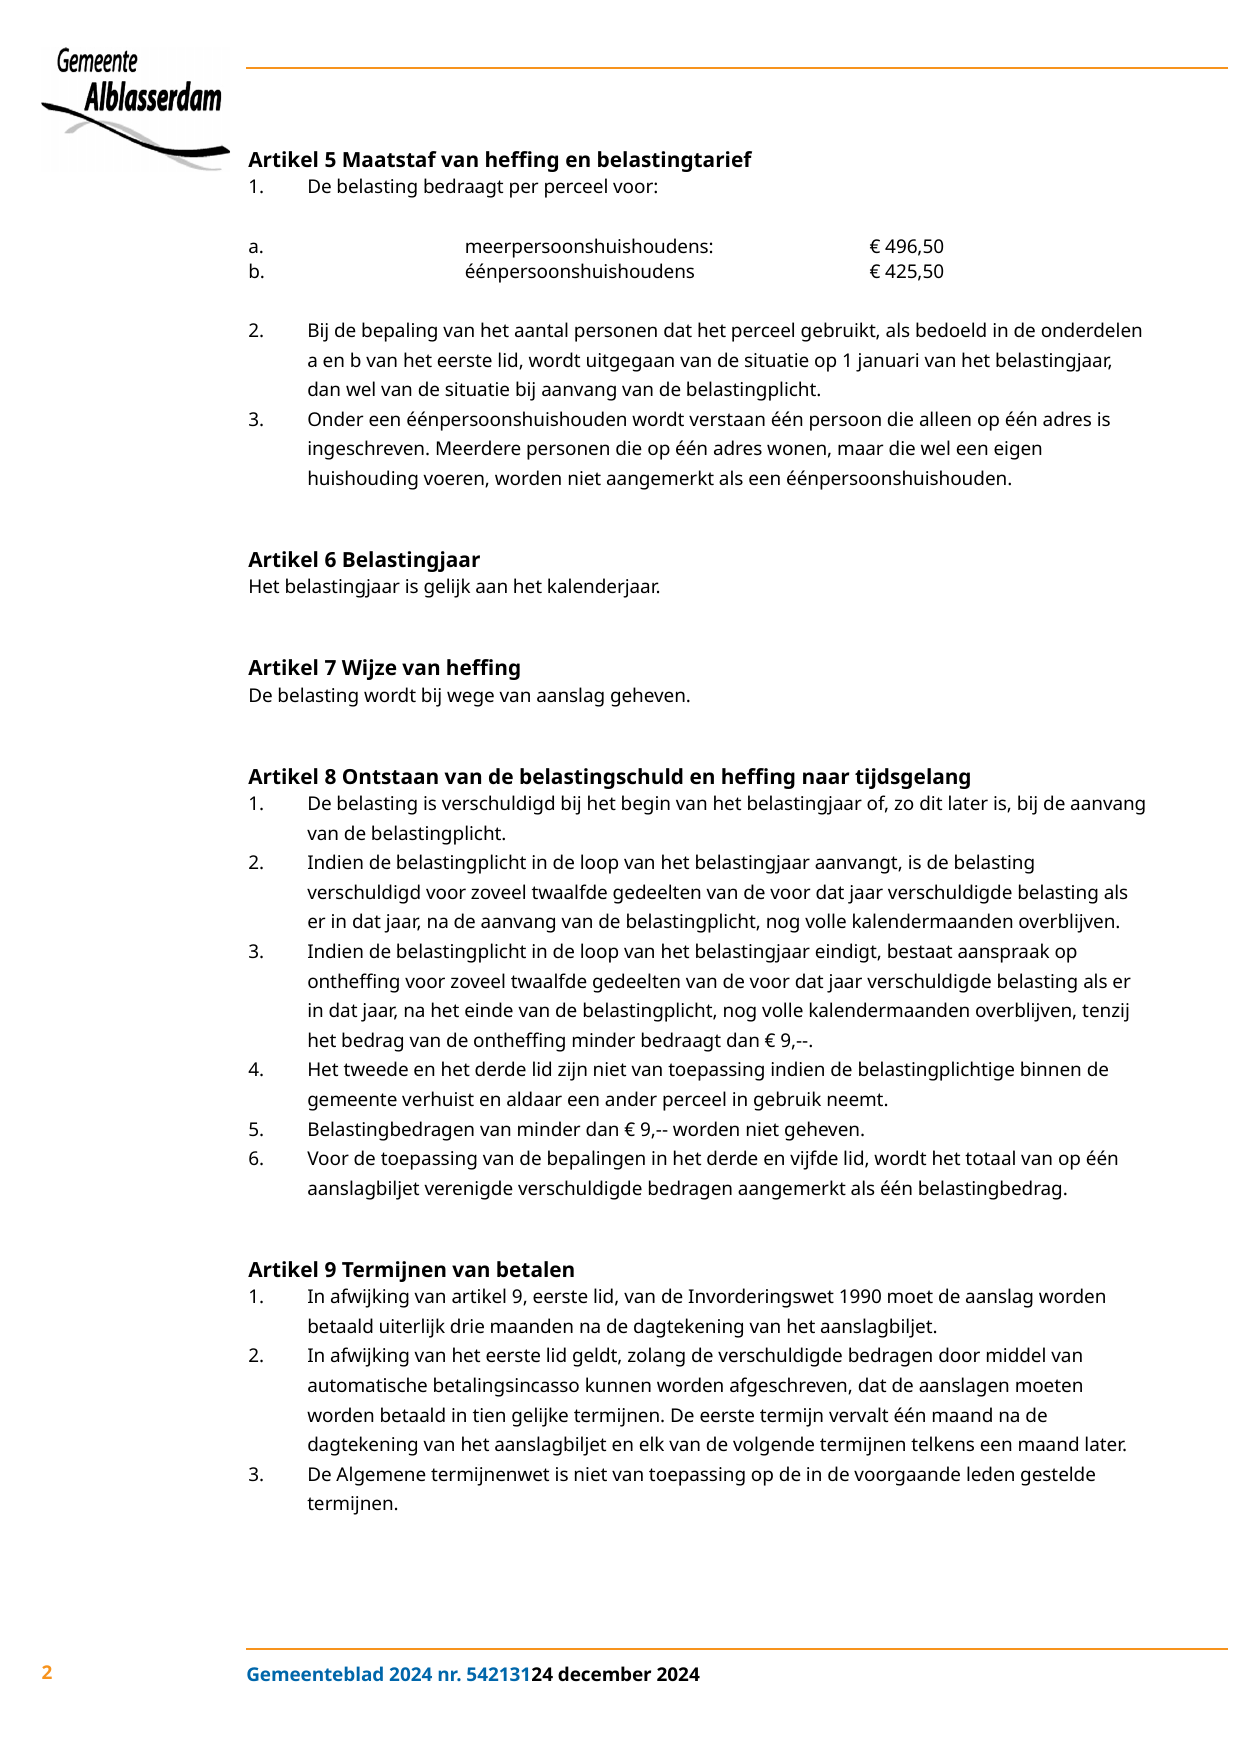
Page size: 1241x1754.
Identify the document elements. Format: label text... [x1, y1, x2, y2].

table_header meerpersoonshuishoudens: [465, 233, 869, 259]
table_cell € 425,50 [869, 259, 1152, 284]
list In afwijking van artikel 9, eerste lid, van de Invorderingswet 1990 moet de aanslag worden betaald uiterlijk drie maanden na de dagtekening van het aanslagbiljet. [248, 1283, 1152, 1339]
text De belasting wordt bij wege van aanslag geheven. [248, 682, 1152, 708]
table_cell éénpersoonshuishoudens [465, 259, 869, 284]
text Artikel 7 Wijze van heffing [248, 653, 1152, 682]
text Het belastingjaar is gelijk aan het kalenderjaar. [248, 573, 1152, 599]
text Artikel 9 Termijnen van betalen [248, 1255, 1152, 1283]
list De belasting bedraagt per perceel voor: [248, 174, 1152, 199]
list Indien de belastingplicht in de loop van het belastingjaar aanvangt, is de belasting verschuldigd voor zoveel twaalfde gedeelten van de voor dat jaar verschuldigde belasting als er in dat jaar, na de aanvang van de belastingplicht, nog volle kalendermaanden overblijven. [248, 849, 1152, 934]
list Indien de belastingplicht in de loop van het belastingjaar eindigt, bestaat aanspraak op ontheffing voor zoveel twaalfde gedeelten van de voor dat jaar verschuldigde belasting als er in dat jaar, na het einde van de belastingplicht, nog volle kalendermaanden overblijven, tenzij het bedrag van de ontheffing minder bedraagt dan € 9,--. [248, 938, 1152, 1053]
table_cell [248, 259, 464, 284]
list De belasting is verschuldigd bij het begin van het belastingjaar of, zo dit later is, bij de aanvang van de belastingplicht. [248, 790, 1152, 846]
list In afwijking van het eerste lid geldt, zolang de verschuldigde bedragen door middel van automatische betalingsincasso kunnen worden afgeschreven, dat de aanslagen moeten worden betaald in tien gelijke termijnen. De eerste termijn vervalt één maand na de dagtekening van het aanslagbiljet en elk van de volgende termijnen telkens een maand later. [248, 1343, 1152, 1457]
table_header [248, 233, 464, 259]
list Voor de toepassing van de bepalingen in het derde en vijfde lid, wordt het totaal van op één aanslagbiljet verenigde verschuldigde bedragen aangemerkt als één belastingbedrag. [248, 1145, 1152, 1201]
list Bij de bepaling van het aantal personen dat het perceel gebruikt, als bedoeld in de onderdelen a en b van het eerste lid, wordt uitgegaan van de situatie op 1 januari van het belastingjaar, dan wel van de situatie bij aanvang van de belastingplicht. [248, 317, 1152, 402]
list Onder een éénpersoonshuishouden wordt verstaan één persoon die alleen op één adres is ingeschreven. Meerdere personen die op één adres wonen, maar die wel een eigen huishouding voeren, worden niet aangemerkt als een éénpersoonshuishouden. [248, 406, 1152, 491]
text Artikel 6 Belastingjaar [248, 545, 1152, 573]
picture [41, 47, 231, 172]
text Artikel 5 Maatstaf van heffing en belastingtarief [248, 145, 1152, 174]
list De Algemene termijnenwet is niet van toepassing op de in de voorgaande leden gestelde termijnen. [248, 1461, 1152, 1516]
list Het tweede en het derde lid zijn niet van toepassing indien de belastingplichtige binnen de gemeente verhuist en aldaar een ander perceel in gebruik neemt. [248, 1057, 1152, 1112]
table_header € 496,50 [869, 233, 1152, 259]
list Belastingbedragen van minder dan € 9,-- worden niet geheven. [248, 1116, 1152, 1142]
text Artikel 8 Ontstaan van de belastingschuld en heffing naar tijdsgelang [248, 762, 1152, 790]
